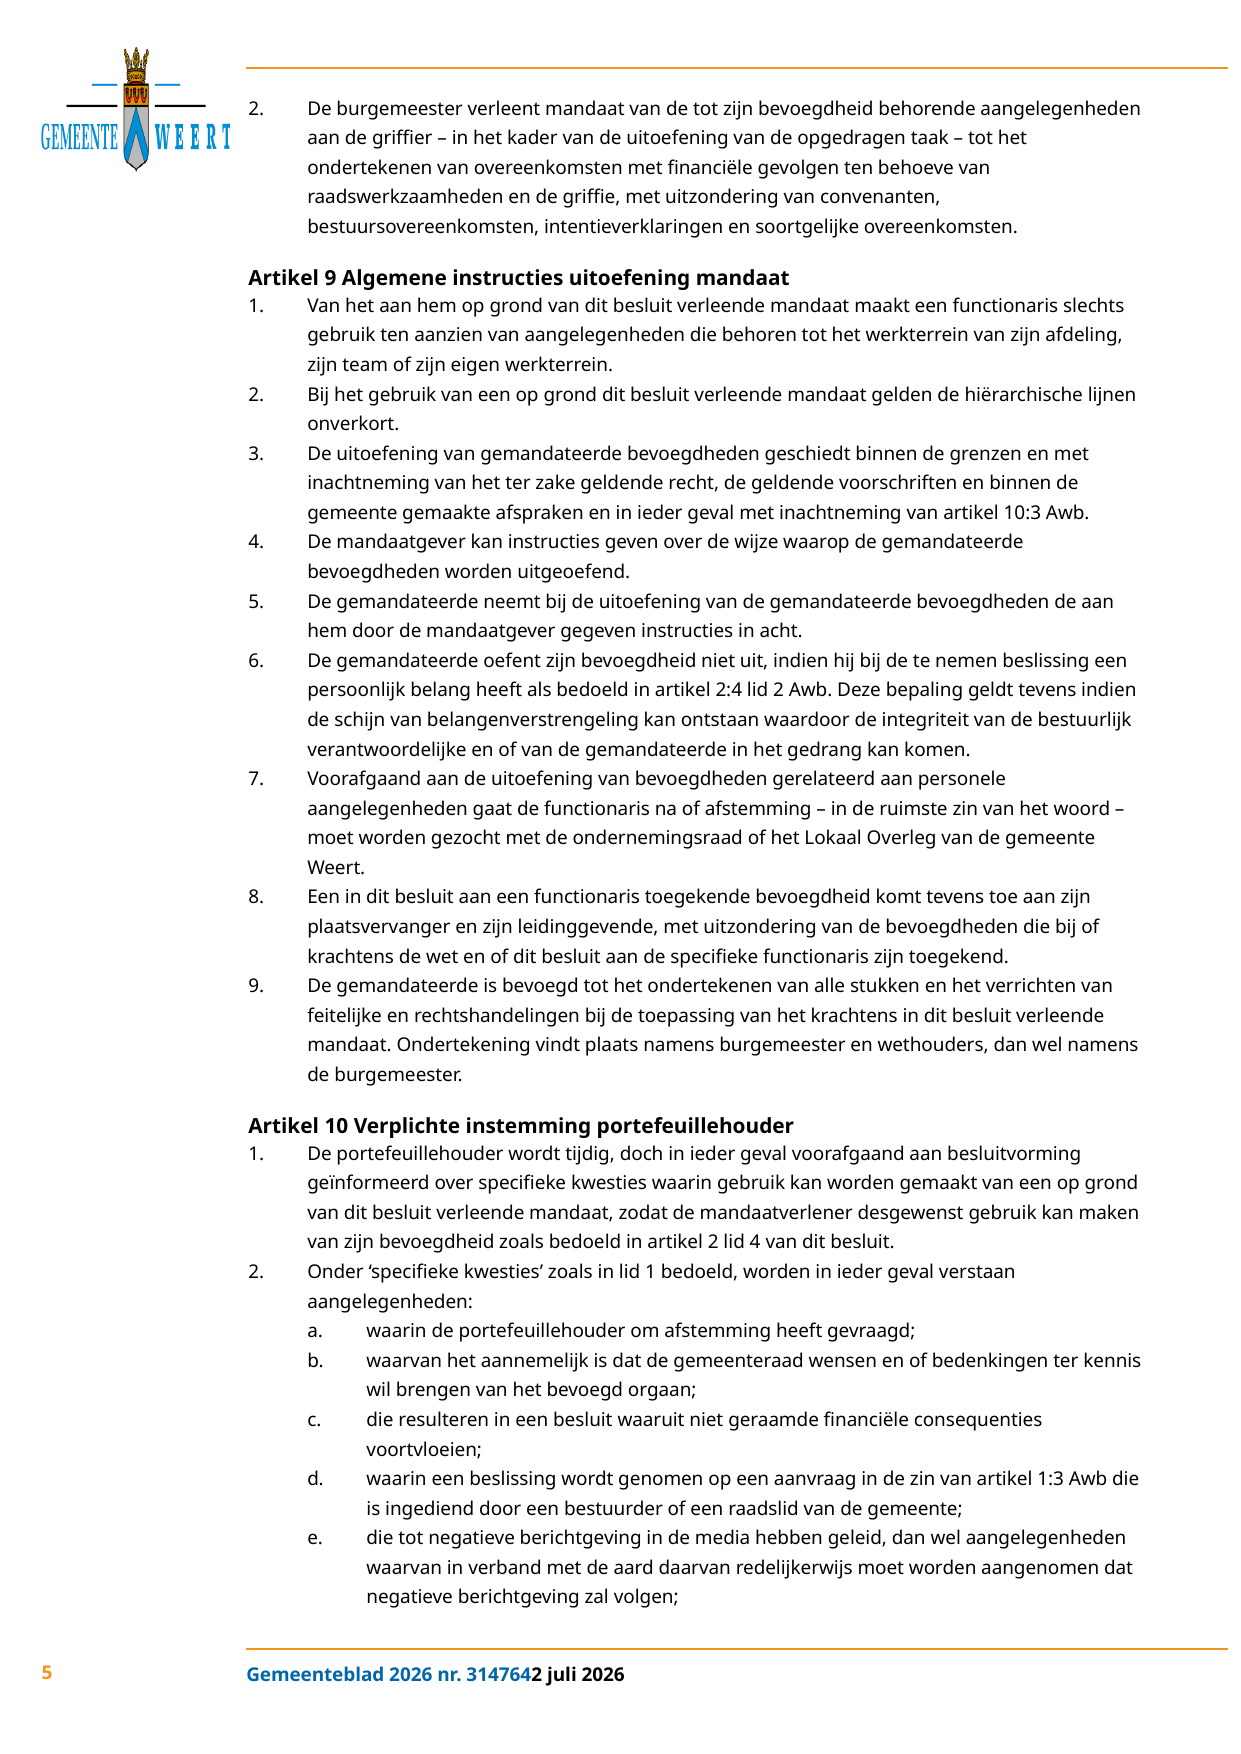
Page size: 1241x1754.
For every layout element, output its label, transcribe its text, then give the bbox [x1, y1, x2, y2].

list waarin een beslissing wordt genomen op een aanvraag in de zin van artikel 1:3 Awb die is ingediend door een bestuurder of een raadslid van de gemeente; [307, 1465, 1152, 1521]
text Artikel 10 Verplichte instemming portefeuillehouder [248, 1112, 1152, 1140]
list De uitoefening van gemandateerde bevoegdheden geschiedt binnen de grenzen en met inachtneming van het ter zake geldende recht, de geldende voorschriften en binnen de gemeente gemaakte afspraken en in ieder geval met inachtneming van artikel 10:3 Awb. [248, 440, 1152, 525]
list Voorafgaand aan de uitoefening van bevoegdheden gerelateerd aan personele aangelegenheden gaat de functionaris na of afstemming – in de ruimste zin van het woord – moet worden gezocht met de ondernemingsraad of het Lokaal Overleg van de gemeente Weert. [248, 765, 1152, 880]
list De gemandateerde neemt bij de uitoefening van de gemandateerde bevoegdheden de aan hem door de mandaatgever gegeven instructies in acht. [248, 588, 1152, 643]
list die tot negatieve berichtgeving in de media hebben geleid, dan wel aangelegenheden waarvan in verband met de aard daarvan redelijkerwijs moet worden aangenomen dat negatieve berichtgeving zal volgen; [307, 1524, 1152, 1609]
list De mandaatgever kan instructies geven over de wijze waarop de gemandateerde bevoegdheden worden uitgeoefend. [248, 529, 1152, 584]
list Een in dit besluit aan een functionaris toegekende bevoegdheid komt tevens toe aan zijn plaatsvervanger en zijn leidinggevende, met uitzondering van de bevoegdheden die bij of krachtens de wet en of dit besluit aan de specifieke functionaris zijn toegekend. [248, 884, 1152, 968]
list Van het aan hem op grond van dit besluit verleende mandaat maakt een functionaris slechts gebruik ten aanzien van aangelegenheden die behoren tot het werkterrein van zijn afdeling, zijn team of zijn eigen werkterrein. [248, 292, 1152, 377]
list De gemandateerde is bevoegd tot het ondertekenen van alle stukken en het verrichten van feitelijke en rechtshandelingen bij de toepassing van het krachtens in dit besluit verleende mandaat. Ondertekening vindt plaats namens burgemeester en wethouders, dan wel namens de burgemeester. [248, 972, 1152, 1087]
list De burgemeester verleent mandaat van de tot zijn bevoegdheid behorende aangelegenheden aan de griffier – in het kader van de uitoefening van de opgedragen taak – tot het ondertekenen van overeenkomsten met financiële gevolgen ten behoeve van raadswerkzaamheden en de griffie, met uitzondering van convenanten, bestuursovereenkomsten, intentieverklaringen en soortgelijke overeenkomsten. [248, 95, 1152, 239]
list waarin de portefeuillehouder om afstemming heeft gevraagd; [307, 1317, 1152, 1343]
text Artikel 9 Algemene instructies uitoefening mandaat [248, 263, 1152, 292]
list Onder ‘specifieke kwesties’ zoals in lid 1 bedoeld, worden in ieder geval verstaan aangelegenheden: [248, 1258, 1152, 1314]
list De gemandateerde oefent zijn bevoegdheid niet uit, indien hij bij de te nemen beslissing een persoonlijk belang heeft als bedoeld in artikel 2:4 lid 2 Awb. Deze bepaling geldt tevens indien de schijn van belangenverstrengeling kan ontstaan waardoor de integriteit van de bestuurlijk verantwoordelijke en of van de gemandateerde in het gedrang kan komen. [248, 647, 1152, 761]
list De portefeuillehouder wordt tijdig, doch in ieder geval voorafgaand aan besluitvorming geïnformeerd over specifieke kwesties waarin gebruik kan worden gemaakt van een op grond van dit besluit verleende mandaat, zodat de mandaatverlener desgewenst gebruik kan maken van zijn bevoegdheid zoals bedoeld in artikel 2 lid 4 van dit besluit. [248, 1140, 1152, 1254]
picture [41, 47, 231, 172]
list waarvan het aannemelijk is dat de gemeenteraad wensen en of bedenkingen ter kennis wil brengen van het bevoegd orgaan; [307, 1347, 1152, 1402]
list die resulteren in een besluit waaruit niet geraamde financiële consequenties voortvloeien; [307, 1406, 1152, 1462]
list Bij het gebruik van een op grond dit besluit verleende mandaat gelden de hiërarchische lijnen onverkort. [248, 381, 1152, 436]
